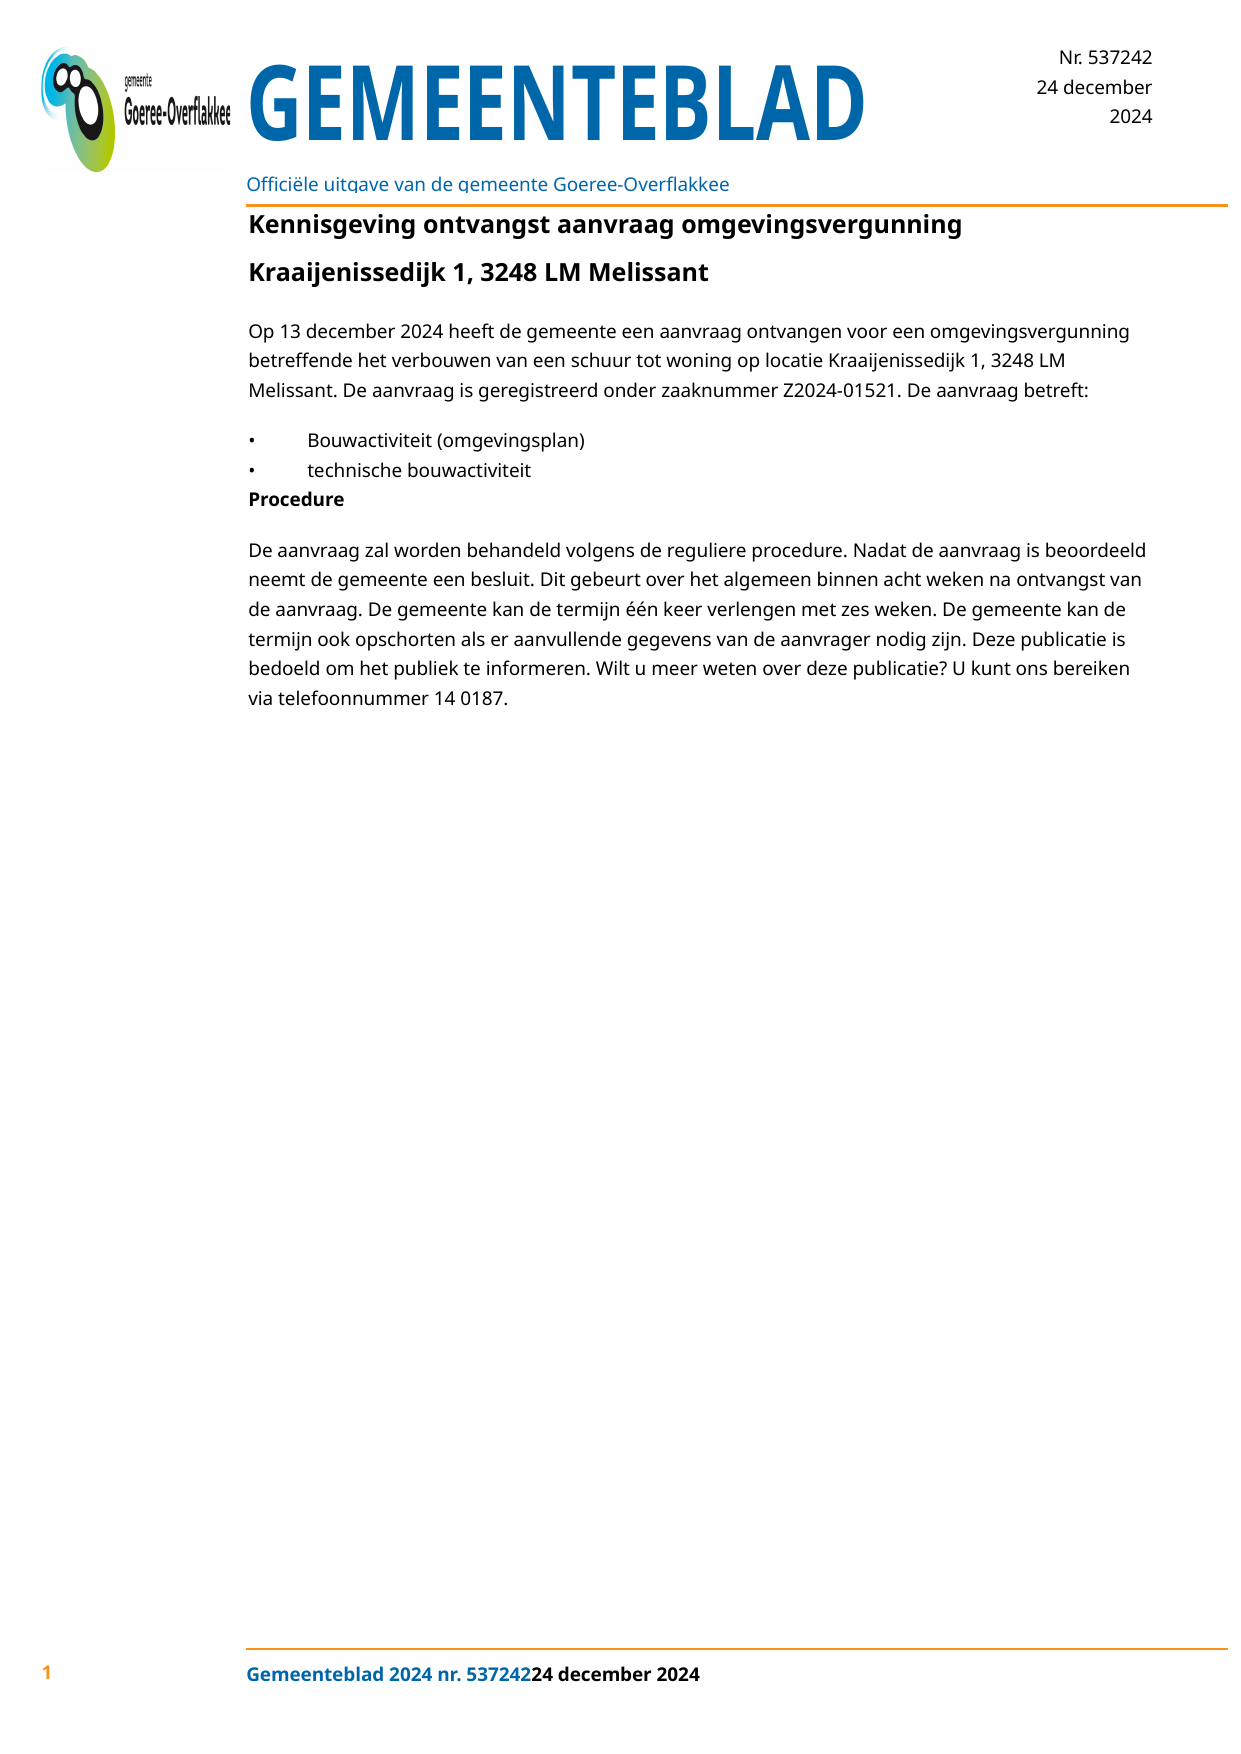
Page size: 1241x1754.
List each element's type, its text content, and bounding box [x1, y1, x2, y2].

text Kennisgeving ontvangst aanvraag omgevingsvergunning Kraaijenissedijk 1, 3248 LM Melissant [248, 207, 1152, 288]
text De aanvraag zal worden behandeld volgens de reguliere procedure. Nadat de aanvraag is beoordeeld neemt de gemeente een besluit. Dit gebeurt over het algemeen binnen acht weken na ontvangst van de aanvraag. De gemeente kan de termijn één keer verlengen met zes weken. De gemeente kan de termijn ook opschorten als er aanvullende gegevens van de aanvrager nodig zijn. Deze publicatie is bedoeld om het publiek te informeren. Wilt u meer weten over deze publicatie? U kunt ons bereiken via telefoonnummer 14 0187. [248, 537, 1152, 711]
picture [41, 47, 231, 172]
list Bouwactiviteit (omgevingsplan) [248, 427, 1152, 453]
list technische bouwactiviteit [248, 457, 1152, 483]
text Procedure [248, 487, 1152, 512]
text Op 13 december 2024 heeft de gemeente een aanvraag ontvangen voor een omgevingsvergunning betreffende het verbouwen van een schuur tot woning op locatie Kraaijenissedijk 1, 3248 LM Melissant. De aanvraag is geregistreerd onder zaaknummer Z2024-01521. De aanvraag betreft: [248, 318, 1152, 403]
